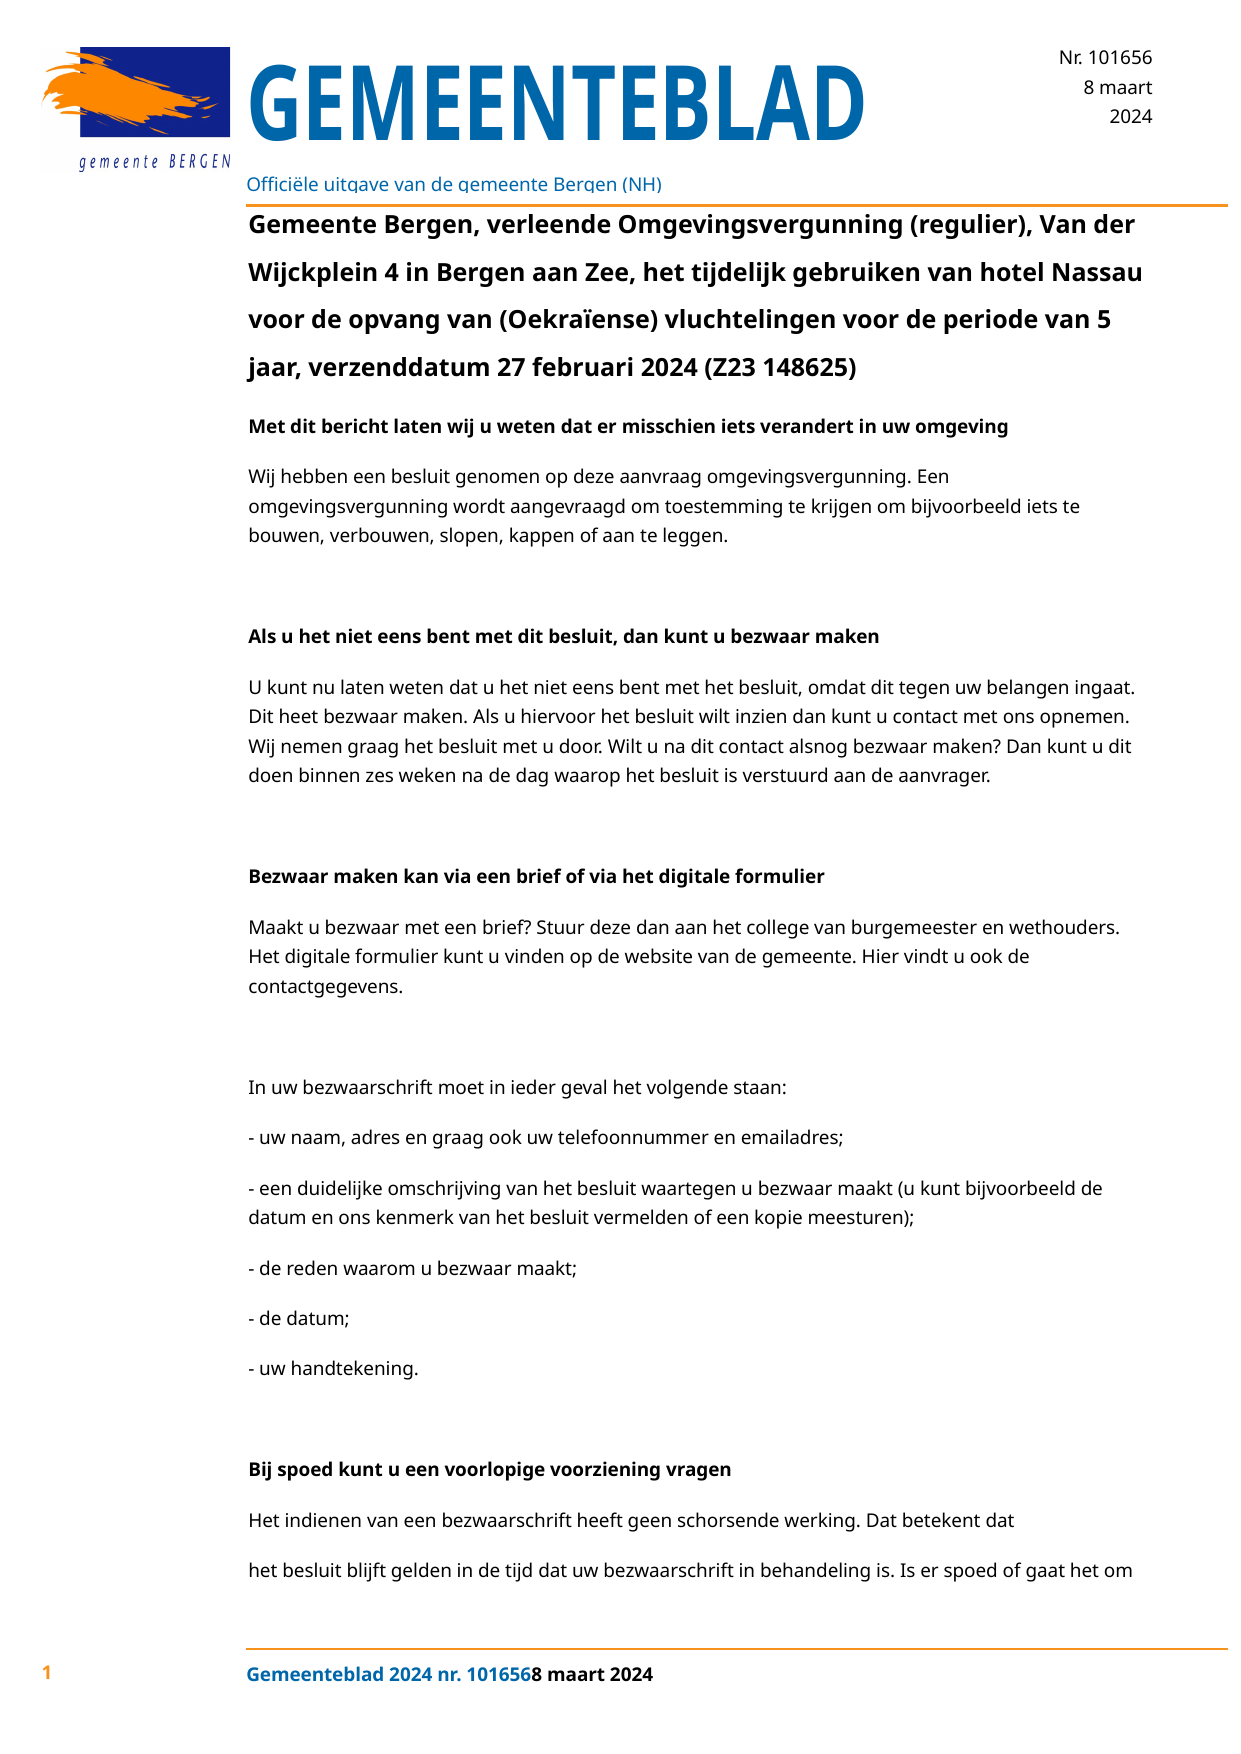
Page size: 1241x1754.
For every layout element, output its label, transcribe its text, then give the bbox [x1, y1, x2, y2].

text - uw handtekening. [248, 1356, 1152, 1381]
text Bezwaar maken kan via een brief of via het digitale formulier [248, 863, 1152, 889]
text Als u het niet eens bent met dit besluit, dan kunt u bezwaar maken [248, 623, 1152, 649]
text Bij spoed kunt u een voorlopige voorziening vragen [248, 1456, 1152, 1482]
text het besluit blijft gelden in de tijd dat uw bezwaarschrift in behandeling is. Is er spoed of gaat het om [248, 1557, 1152, 1583]
picture [41, 47, 231, 172]
text Met dit bericht laten wij u weten dat er misschien iets verandert in uw omgeving [248, 413, 1152, 439]
text In uw bezwaarschrift moet in ieder geval het volgende staan: [248, 1074, 1152, 1100]
text Gemeente Bergen, verleende Omgevingsvergunning (regulier), Van der Wijckplein 4 in Bergen aan Zee, het tijdelijk gebruiken van hotel Nassau voor de opvang van (Oekraïense) vluchtelingen voor de periode van 5 jaar, verzenddatum 27 februari 2024 (Z23 148625) [248, 207, 1152, 384]
text Maakt u bezwaar met een brief? Stuur deze dan aan het college van burgemeester en wethouders. Het digitale formulier kunt u vinden op de website van de gemeente. Hier vindt u ook de contactgegevens. [248, 914, 1152, 999]
text - uw naam, adres en graag ook uw telefoonnummer en emailadres; [248, 1124, 1152, 1150]
text - een duidelijke omschrijving van het besluit waartegen u bezwaar maakt (u kunt bijvoorbeeld de datum en ons kenmerk van het besluit vermelden of een kopie meesturen); [248, 1175, 1152, 1230]
text - de datum; [248, 1305, 1152, 1331]
text - de reden waarom u bezwaar maakt; [248, 1255, 1152, 1281]
text U kunt nu laten weten dat u het niet eens bent met het besluit, omdat dit tegen uw belangen ingaat. Dit heet bezwaar maken. Als u hiervoor het besluit wilt inzien dan kunt u contact met ons opnemen. Wij nemen graag het besluit met u door. Wilt u na dit contact alsnog bezwaar maken? Dan kunt u dit doen binnen zes weken na de dag waarop het besluit is verstuurd aan de aanvrager. [248, 674, 1152, 788]
text Het indienen van een bezwaarschrift heeft geen schorsende werking. Dat betekent dat [248, 1507, 1152, 1533]
text Wij hebben een besluit genomen op deze aanvraag omgevingsvergunning. Een omgevingsvergunning wordt aangevraagd om toestemming te krijgen om bijvoorbeeld iets te bouwen, verbouwen, slopen, kappen of aan te leggen. [248, 463, 1152, 548]
